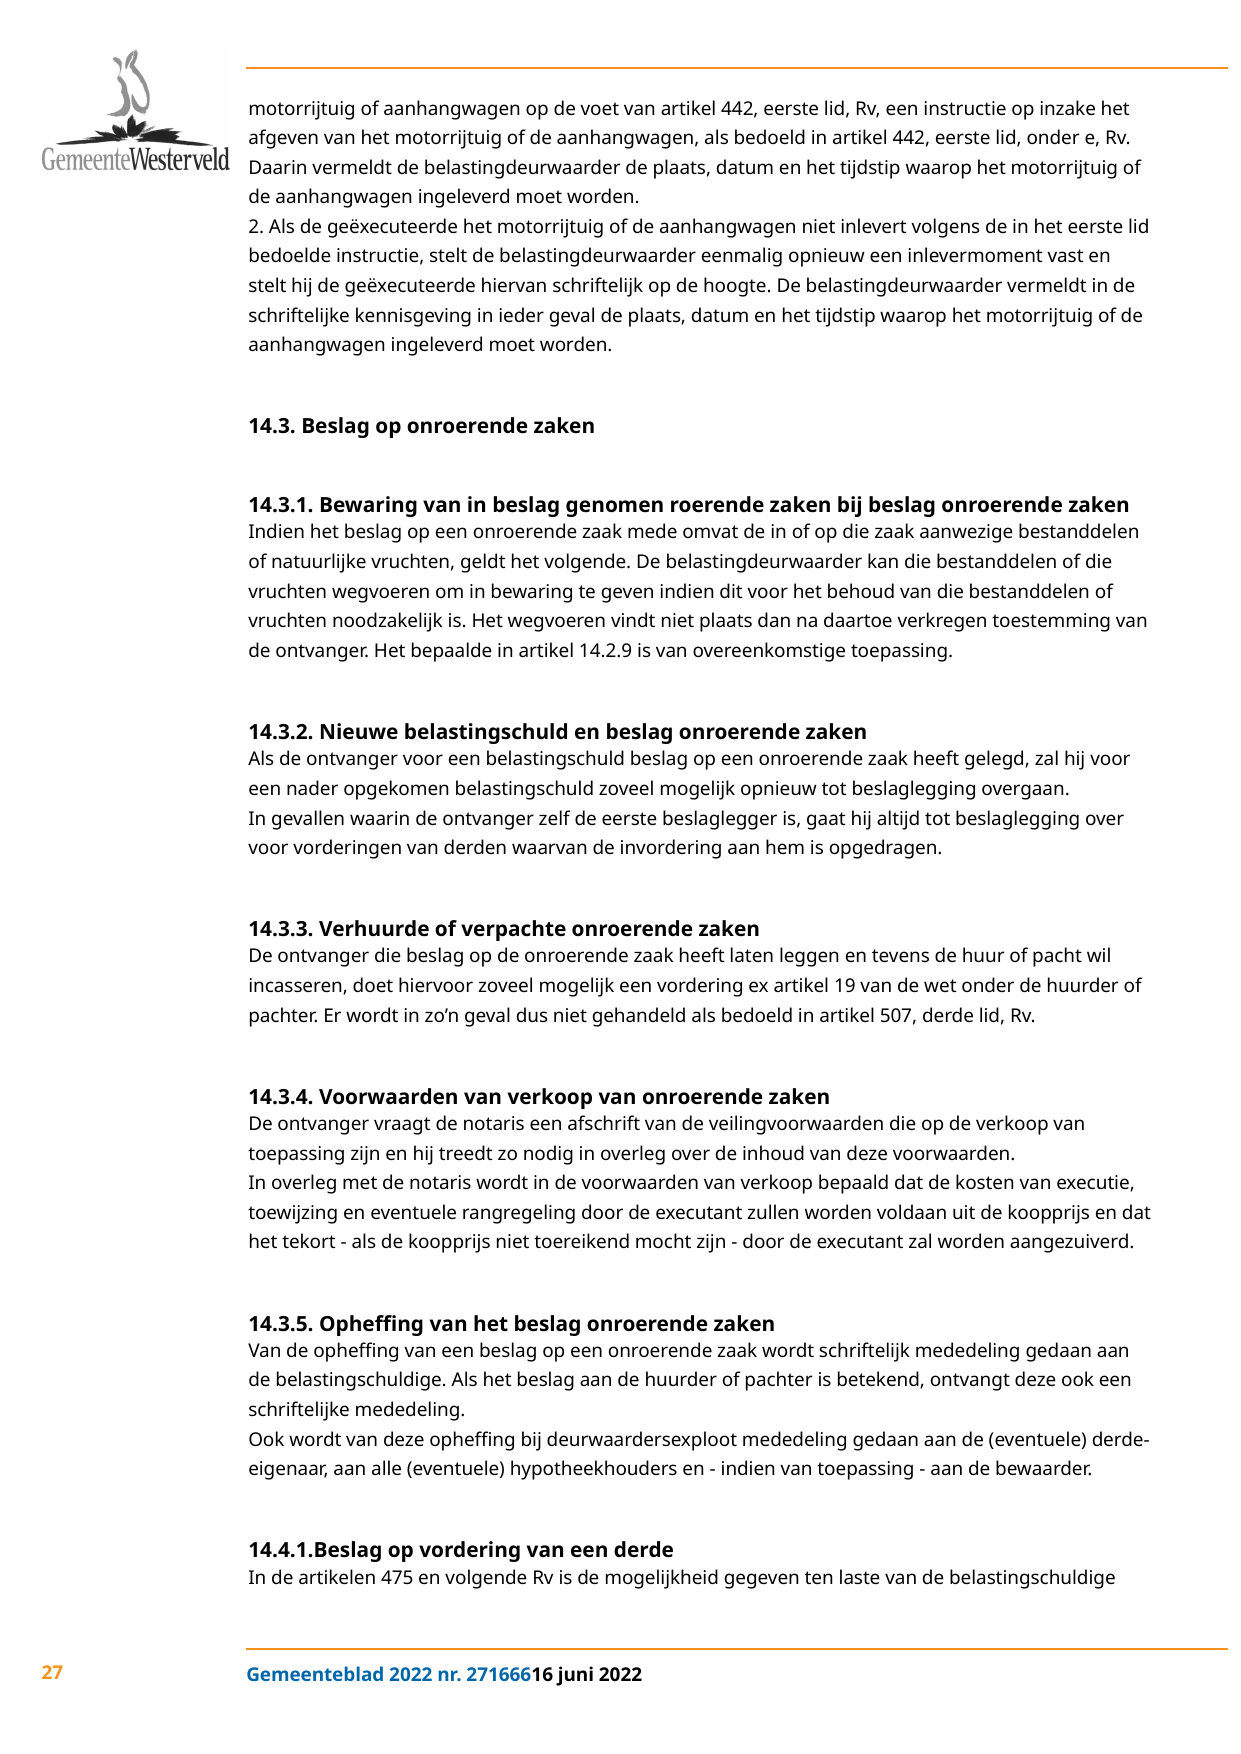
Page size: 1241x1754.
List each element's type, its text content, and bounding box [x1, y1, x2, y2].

text 14.3.2. Nieuwe belastingschuld en beslag onroerende zaken [248, 717, 1152, 746]
text 14.3.1. Bewaring van in beslag genomen roerende zaken bij beslag onroerende zaken [248, 490, 1152, 519]
text Als de ontvanger voor een belastingschuld beslag op een onroerende zaak heeft gelegd, zal hij voor een nader opgekomen belastingschuld zoveel mogelijk opnieuw tot beslaglegging overgaan. [248, 746, 1152, 801]
text motorrijtuig of aanhangwagen op de voet van artikel 442, eerste lid, Rv, een instructie op inzake het afgeven van het motorrijtuig of de aanhangwagen, als bedoeld in artikel 442, eerste lid, onder e, Rv. Daarin vermeldt de belastingdeurwaarder de plaats, datum en het tijdstip waarop het motorrijtuig of de aanhangwagen ingeleverd moet worden. [248, 95, 1152, 209]
text Ook wordt van deze opheffing bij deurwaardersexploot mededeling gedaan aan de (eventuele) derde-eigenaar, aan alle (eventuele) hypotheekhouders en - indien van toepassing - aan de bewaarder. [248, 1426, 1152, 1481]
text In de artikelen 475 en volgende Rv is de mogelijkheid gegeven ten laste van de belastingschuldige [248, 1564, 1152, 1589]
text In gevallen waarin de ontvanger zelf de eerste beslaglegger is, gaat hij altijd tot beslaglegging over voor vorderingen van derden waarvan de invordering aan hem is opgedragen. [248, 805, 1152, 860]
text In overleg met de notaris wordt in de voorwaarden van verkoop bepaald dat de kosten van executie, toewijzing en eventuele rangregeling door de executant zullen worden voldaan uit de koopprijs en dat het tekort - als de koopprijs niet toereikend mocht zijn - door de executant zal worden aangezuiverd. [248, 1169, 1152, 1254]
text 14.3.3. Verhuurde of verpachte onroerende zaken [248, 914, 1152, 943]
text 14.3.5. Opheffing van het beslag onroerende zaken [248, 1309, 1152, 1337]
text 14.4.1.Beslag op vordering van een derde [248, 1535, 1152, 1564]
text 14.3. Beslag op onroerende zaken [248, 411, 1152, 440]
text 2. Als de geëxecuteerde het motorrijtuig of de aanhangwagen niet inlevert volgens de in het eerste lid bedoelde instructie, stelt de belastingdeurwaarder eenmalig opnieuw een inlevermoment vast en stelt hij de geëxecuteerde hiervan schriftelijk op de hoogte. De belastingdeurwaarder vermeldt in de schriftelijke kennisgeving in ieder geval de plaats, datum en het tijdstip waarop het motorrijtuig of de aanhangwagen ingeleverd moet worden. [248, 213, 1152, 357]
text De ontvanger die beslag op de onroerende zaak heeft laten leggen en tevens de huur of pacht wil incasseren, doet hiervoor zoveel mogelijk een vordering ex artikel 19 van de wet onder de huurder of pachter. Er wordt in zo’n geval dus niet gehandeld als bedoeld in artikel 507, derde lid, Rv. [248, 943, 1152, 1028]
picture [41, 47, 231, 172]
text Indien het beslag op een onroerende zaak mede omvat de in of op die zaak aanwezige bestanddelen of natuurlijke vruchten, geldt het volgende. De belastingdeurwaarder kan die bestanddelen of die vruchten wegvoeren om in bewaring te geven indien dit voor het behoud van die bestanddelen of vruchten noodzakelijk is. Het wegvoeren vindt niet plaats dan na daartoe verkregen toestemming van de ontvanger. Het bepaalde in artikel 14.2.9 is van overeenkomstige toepassing. [248, 519, 1152, 663]
text 14.3.4. Voorwaarden van verkoop van onroerende zaken [248, 1082, 1152, 1110]
text Van de opheffing van een beslag op een onroerende zaak wordt schriftelijk mededeling gedaan aan de belastingschuldige. Als het beslag aan de huurder of pachter is betekend, ontvangt deze ook een schriftelijke mededeling. [248, 1337, 1152, 1422]
text De ontvanger vraagt de notaris een afschrift van de veilingvoorwaarden die op de verkoop van toepassing zijn en hij treedt zo nodig in overleg over de inhoud van deze voorwaarden. [248, 1110, 1152, 1166]
